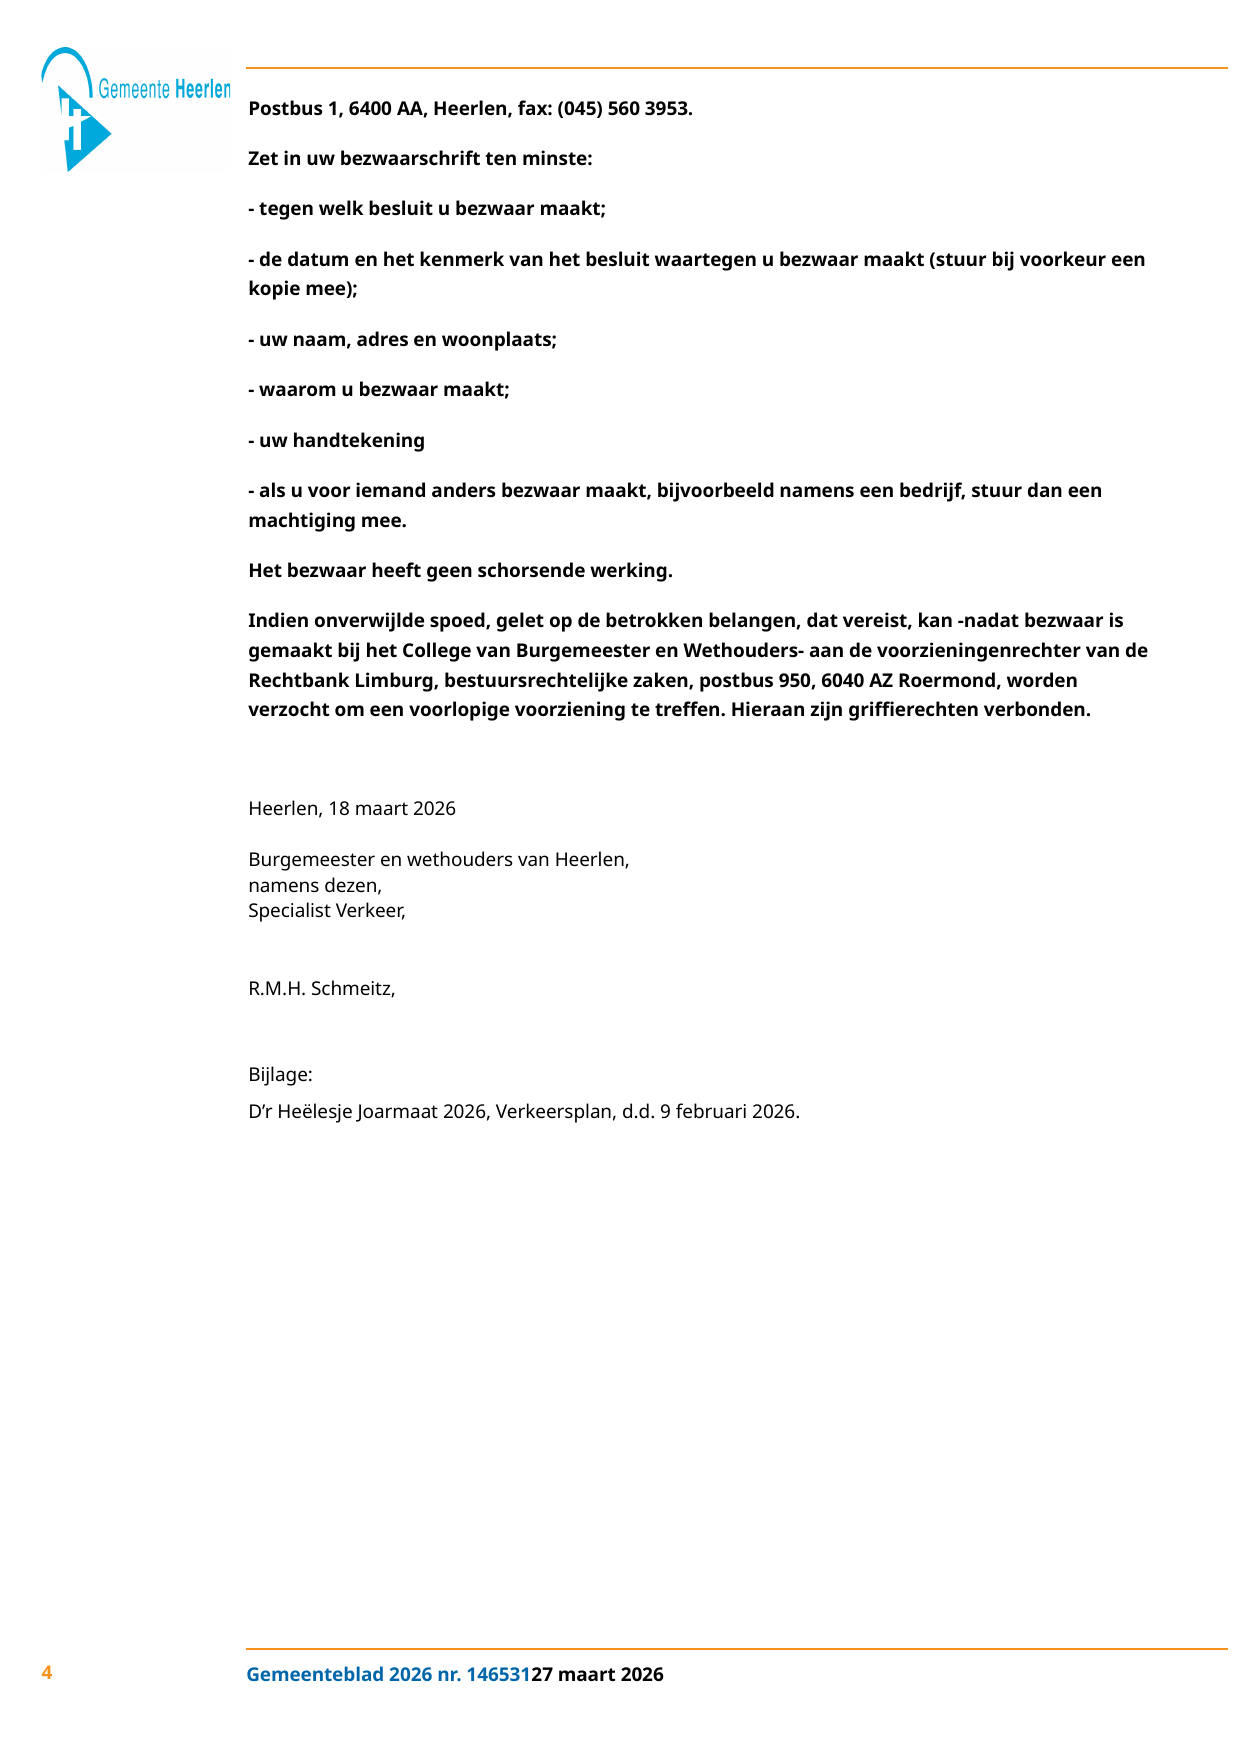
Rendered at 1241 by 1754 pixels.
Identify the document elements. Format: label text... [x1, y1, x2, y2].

text Indien onverwijlde spoed, gelet op de betrokken belangen, dat vereist, kan -nadat bezwaar is gemaakt bij het College van Burgemeester en Wethouders- aan de voorzieningenrechter van de Rechtbank Limburg, bestuursrechtelijke zaken, postbus 950, 6040 AZ Roermond, worden verzocht om een voorlopige voorziening te treffen. Hieraan zijn griffierechten verbonden. [248, 608, 1152, 722]
picture [41, 47, 231, 172]
text Heerlen, 18 maart 2026 [248, 795, 1152, 820]
text - tegen welk besluit u bezwaar maakt; [248, 196, 1152, 221]
text Bijlage: [248, 1066, 1152, 1085]
text Zet in uw bezwaarschrift ten minste: [248, 145, 1152, 171]
picture [41, 47, 59, 70]
text - waarom u bezwaar maakt; [248, 376, 1152, 402]
text Burgemeester en wethouders van Heerlen, [248, 846, 1152, 872]
text Specialist Verkeer, [248, 898, 1152, 923]
text D’r Heëlesje Joarmaat 2026, Verkeersplan, d.d. 9 februari 2026. [248, 1103, 1152, 1122]
text Het bezwaar heeft geen schorsende werking. [248, 557, 1152, 583]
text - als u voor iemand anders bezwaar maakt, bijvoorbeeld namens een bedrijf, stuur dan een machtiging mee. [248, 477, 1152, 533]
text R.M.H. Schmeitz, [248, 975, 1152, 1001]
text - uw naam, adres en woonplaats; [248, 326, 1152, 352]
text - uw handtekening [248, 427, 1152, 453]
text - de datum en het kenmerk van het besluit waartegen u bezwaar maakt (stuur bij voorkeur een kopie mee); [248, 246, 1152, 301]
text namens dezen, [248, 872, 1152, 898]
text Postbus 1, 6400 AA, Heerlen, fax: (045) 560 3953. [248, 95, 1152, 121]
